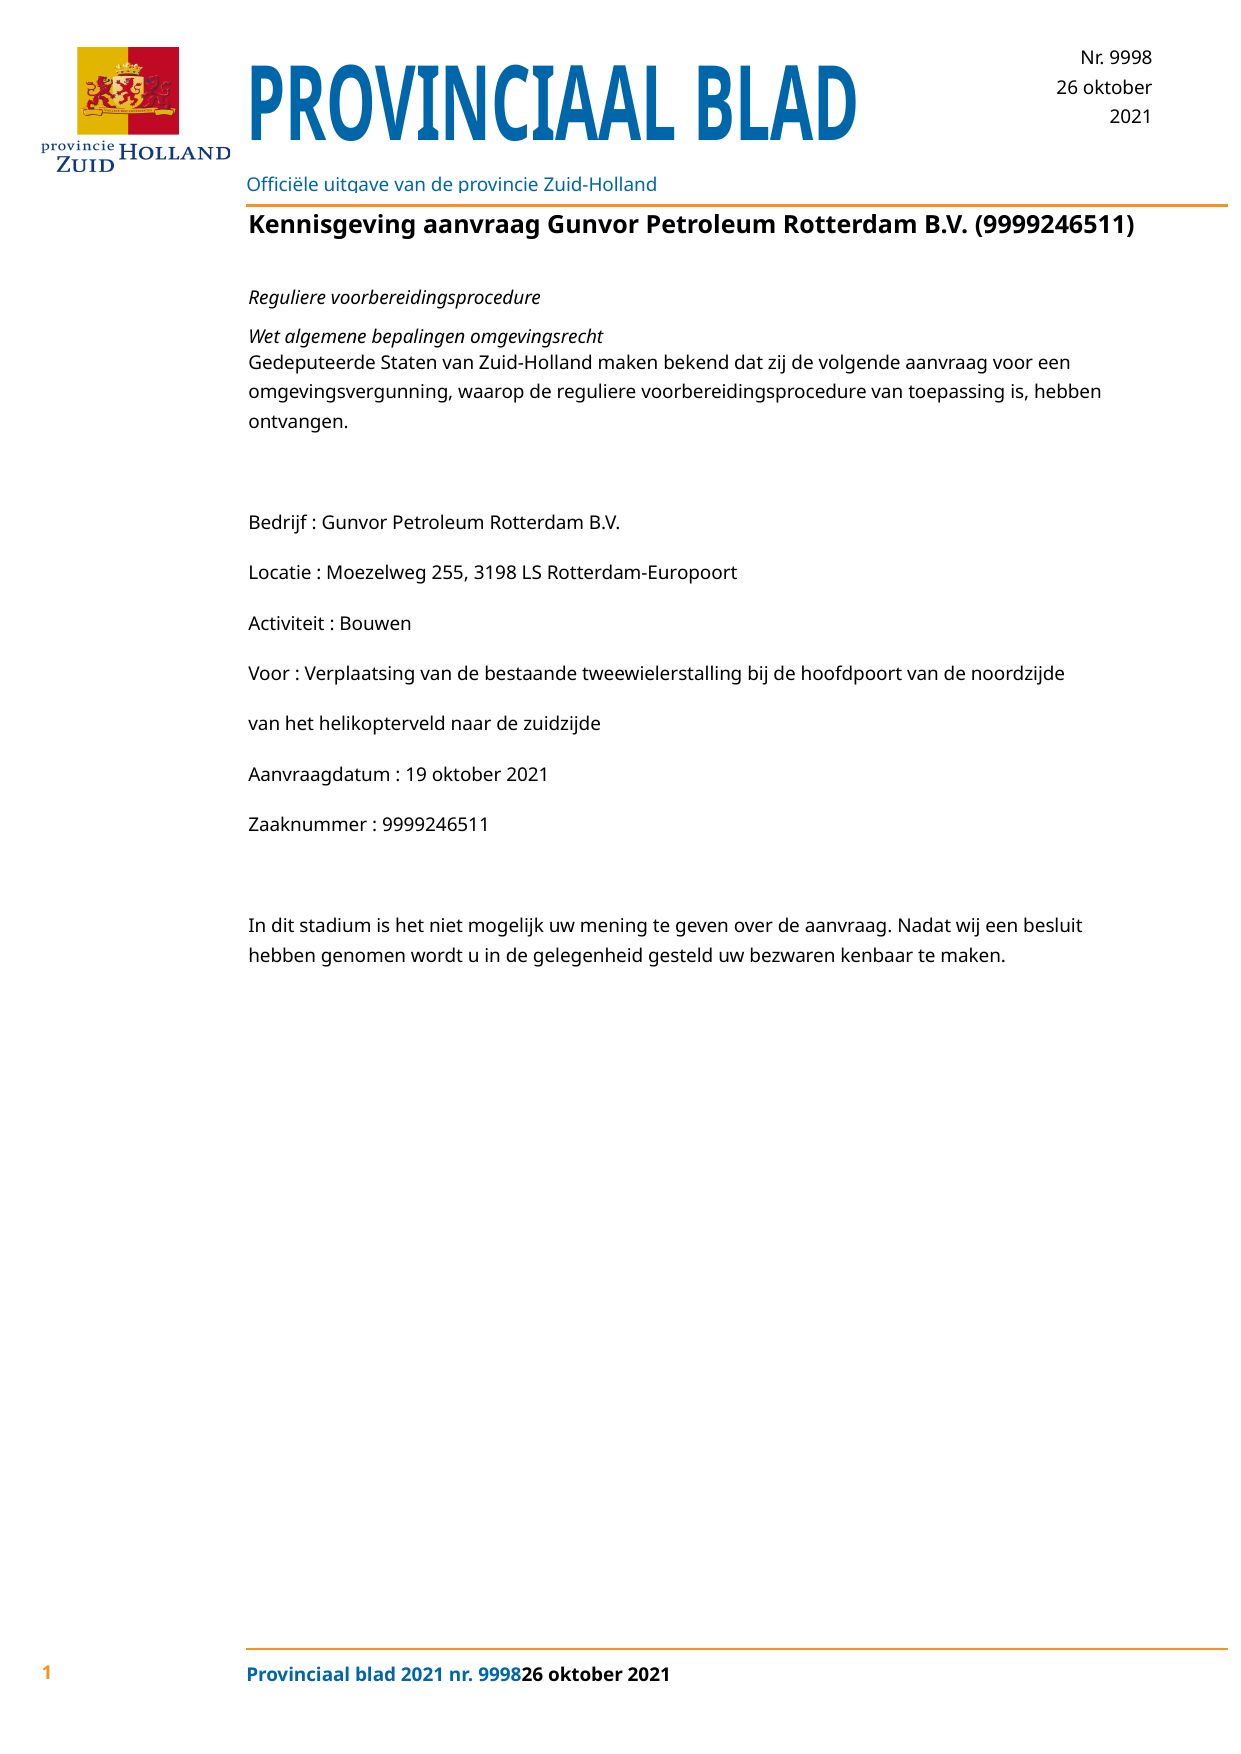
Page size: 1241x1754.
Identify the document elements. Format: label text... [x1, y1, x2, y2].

text Zaaknummer : 9999246511 [248, 811, 1152, 837]
text Activiteit : Bouwen [248, 610, 1152, 635]
text Wet algemene bepalingen omgevingsrecht [248, 323, 1152, 349]
text Gedeputeerde Staten van Zuid-Holland maken bekend dat zij de volgende aanvraag voor een omgevingsvergunning, waarop de reguliere voorbereidingsprocedure van toepassing is, hebben ontvangen. [248, 349, 1152, 434]
text Voor : Verplaatsing van de bestaande tweewielerstalling bij de hoofdpoort van de noordzijde [248, 660, 1152, 686]
text Bedrijf : Gunvor Petroleum Rotterdam B.V. [248, 509, 1152, 534]
text van het helikopterveld naar de zuidzijde [248, 711, 1152, 736]
text In dit stadium is het niet mogelijk uw mening te geven over de aanvraag. Nadat wij een besluit hebben genomen wordt u in de gelegenheid gesteld uw bezwaren kenbaar te maken. [248, 912, 1152, 967]
text Aanvraagdatum : 19 oktober 2021 [248, 761, 1152, 787]
picture [41, 47, 231, 172]
text Reguliere voorbereidingsprocedure [248, 284, 1152, 309]
text Locatie : Moezelweg 255, 3198 LS Rotterdam-Europoort [248, 559, 1152, 585]
text Kennisgeving aanvraag Gunvor Petroleum Rotterdam B.V. (9999246511) [248, 207, 1152, 241]
